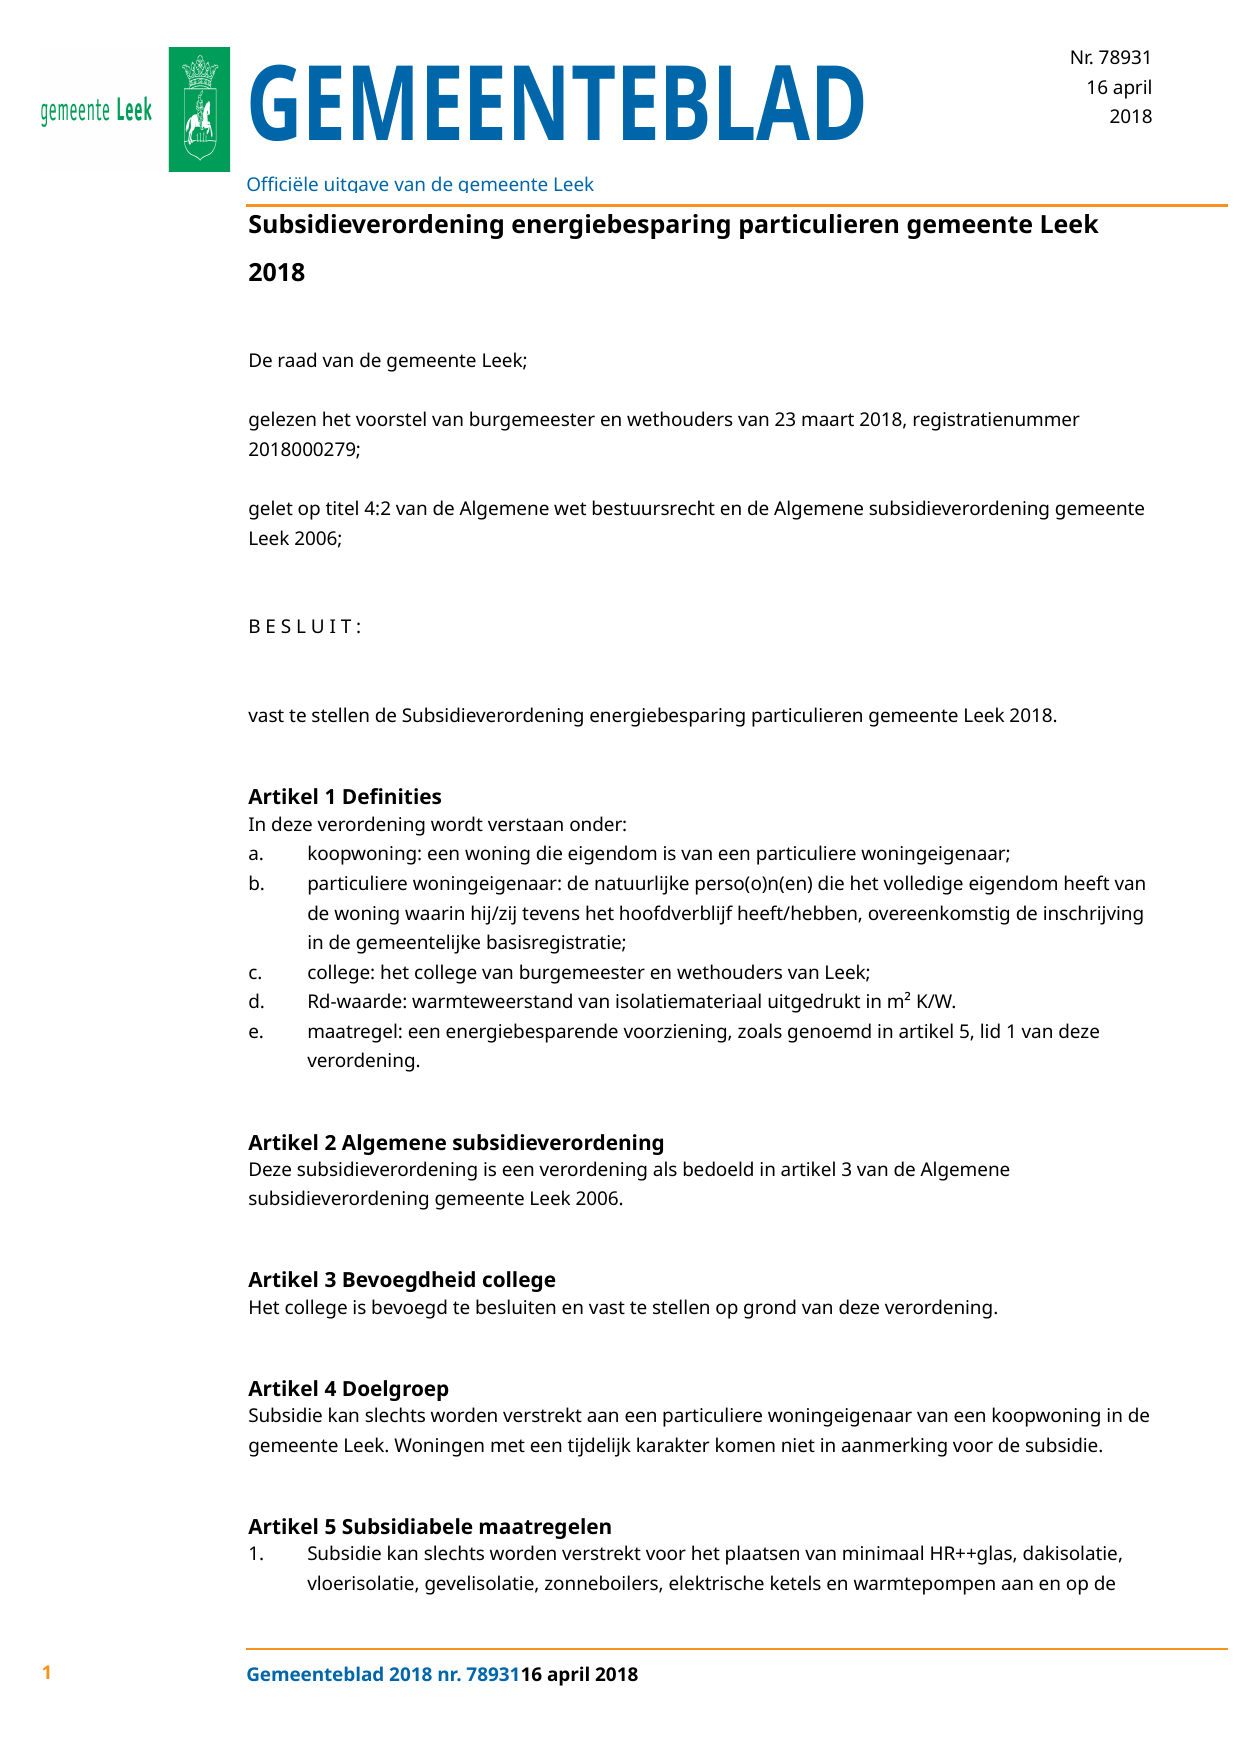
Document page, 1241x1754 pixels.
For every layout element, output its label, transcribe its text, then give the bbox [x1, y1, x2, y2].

list maatregel: een energiebesparende voorziening, zoals genoemd in artikel 5, lid 1 van deze verordening. [248, 1018, 1152, 1073]
text Het college is bevoegd te besluiten en vast te stellen op grond van deze verordening. [248, 1294, 1152, 1320]
text Artikel 5 Subsidiabele maatregelen [248, 1512, 1152, 1541]
list particuliere woningeigenaar: de natuurlijke perso(o)n(en) die het volledige eigendom heeft van de woning waarin hij/zij tevens het hoofdverblijf heeft/hebben, overeenkomstig de inschrijving in de gemeentelijke basisregistratie; [248, 870, 1152, 955]
text In deze verordening wordt verstaan onder: [248, 811, 1152, 837]
text Artikel 2 Algemene subsidieverordening [248, 1128, 1152, 1156]
text Subsidie kan slechts worden verstrekt aan een particuliere woningeigenaar van een koopwoning in de gemeente Leek. Woningen met een tijdelijk karakter komen niet in aanmerking voor de subsidie. [248, 1402, 1152, 1458]
text Artikel 1 Definities [248, 782, 1152, 811]
list Subsidie kan slechts worden verstrekt voor het plaatsen van minimaal HR++glas, dakisolatie, vloerisolatie, gevelisolatie, zonneboilers, elektrische ketels en warmtepompen aan en op de [248, 1541, 1152, 1596]
text Artikel 4 Doelgroep [248, 1374, 1152, 1402]
picture [41, 47, 231, 172]
text De raad van de gemeente Leek; [248, 347, 1152, 373]
list Rd-waarde: warmteweerstand van isolatiemateriaal uitgedrukt in m² K/W. [248, 988, 1152, 1014]
text gelet op titel 4:2 van de Algemene wet bestuursrecht en de Algemene subsidieverordening gemeente Leek 2006; [248, 495, 1152, 551]
text Subsidieverordening energiebesparing particulieren gemeente Leek 2018 [248, 207, 1152, 288]
text B E S L U I T : [248, 614, 1152, 639]
text Artikel 3 Bevoegdheid college [248, 1266, 1152, 1294]
text Deze subsidieverordening is een verordening als bedoeld in artikel 3 van de Algemene subsidieverordening gemeente Leek 2006. [248, 1156, 1152, 1211]
text gelezen het voorstel van burgemeester en wethouders van 23 maart 2018, registratienummer 2018000279; [248, 407, 1152, 462]
list college: het college van burgemeester en wethouders van Leek; [248, 959, 1152, 984]
text vast te stellen de Subsidieverordening energiebesparing particulieren gemeente Leek 2018. [248, 702, 1152, 728]
list koopwoning: een woning die eigendom is van een particuliere woningeigenaar; [248, 841, 1152, 866]
